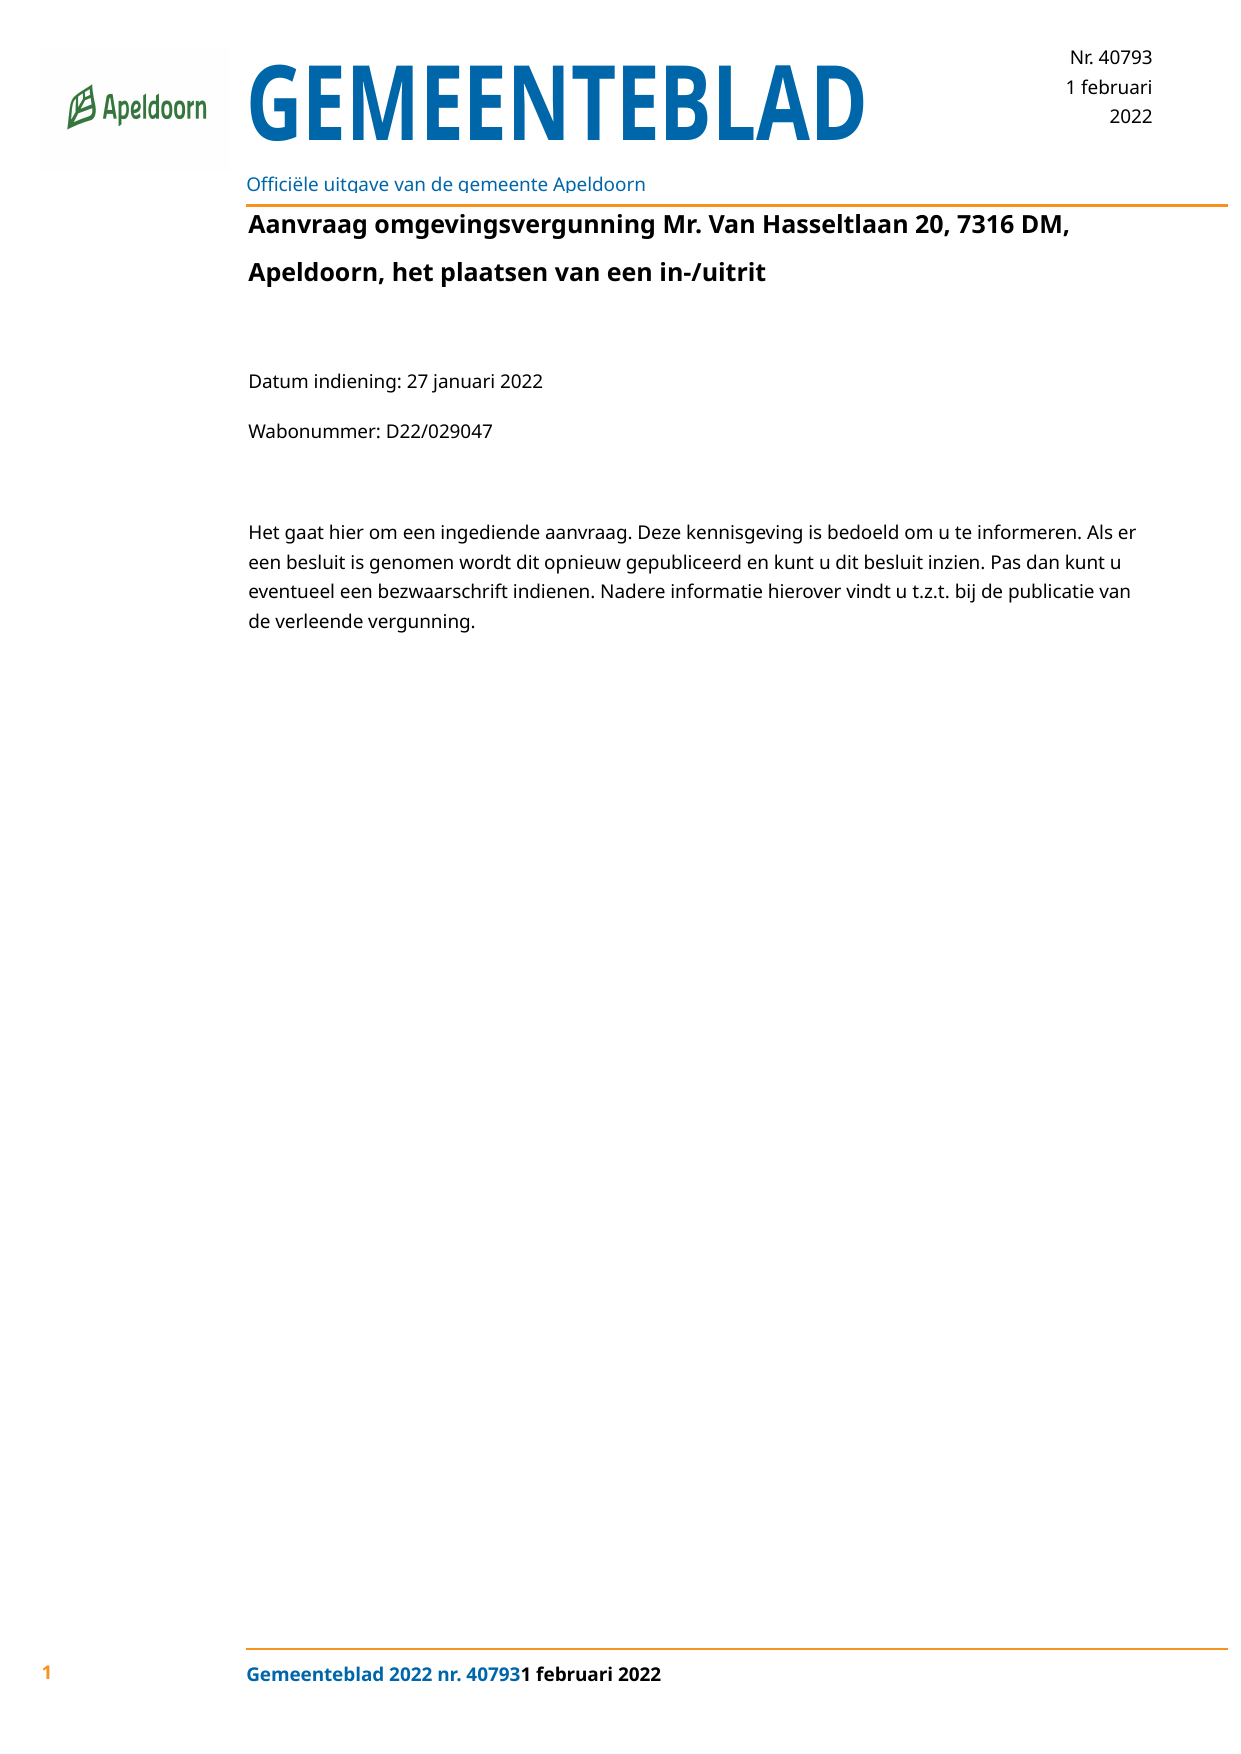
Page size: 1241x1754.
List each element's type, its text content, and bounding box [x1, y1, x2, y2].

picture [41, 47, 231, 172]
text Datum indiening: 27 januari 2022 [248, 368, 1152, 394]
text Wabonummer: D22/029047 [248, 419, 1152, 444]
text Aanvraag omgevingsvergunning Mr. Van Hasseltlaan 20, 7316 DM, Apeldoorn, het plaatsen van een in-/uitrit [248, 207, 1152, 288]
text Het gaat hier om een ingediende aanvraag. Deze kennisgeving is bedoeld om u te informeren. Als er een besluit is genomen wordt dit opnieuw gepubliceerd en kunt u dit besluit inzien. Pas dan kunt u eventueel een bezwaarschrift indienen. Nadere informatie hierover vindt u t.z.t. bij de publicatie van de verleende vergunning. [248, 519, 1152, 634]
